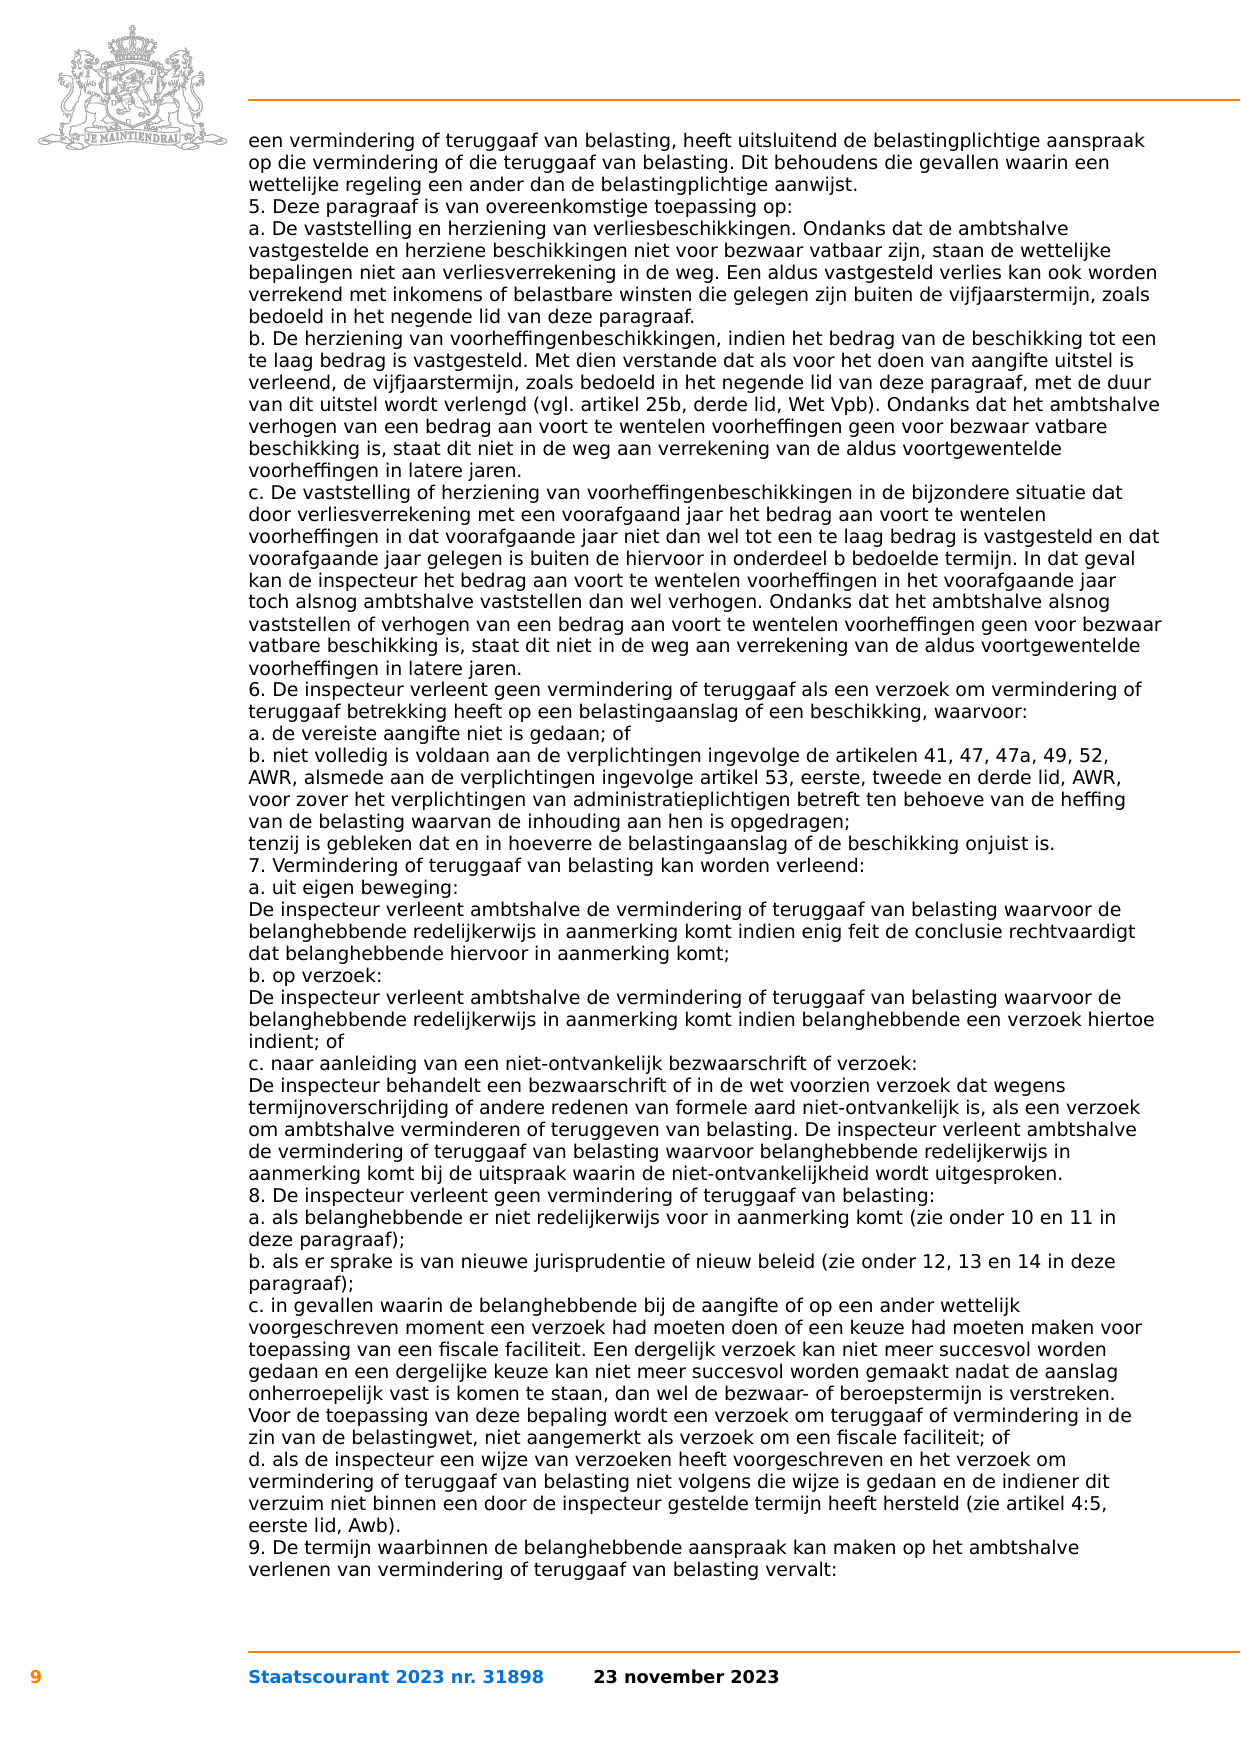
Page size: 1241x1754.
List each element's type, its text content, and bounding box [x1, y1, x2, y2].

text a. De vaststelling en herziening van verliesbeschikkingen. Ondanks dat de ambtshalve vastgestelde en herziene beschikkingen niet voor bezwaar vatbaar zijn, staan de wettelijke bepalingen niet aan verliesverrekening in de weg. Een aldus vastgesteld verlies kan ook worden verrekend met inkomens of belastbare winsten die gelegen zijn buiten de vijfjaarstermijn, zoals bedoeld in het negende lid van deze paragraaf. [248, 218, 1163, 328]
text b. als er sprake is van nieuwe jurisprudentie of nieuw beleid (zie onder 12, 13 en 14 in deze paragraaf); [248, 1251, 1163, 1295]
picture [38, 25, 227, 150]
text 8. De inspecteur verleent geen vermindering of teruggaaf van belasting: [248, 1185, 1163, 1207]
text d. als de inspecteur een wijze van verzoeken heeft voorgeschreven en het verzoek om vermindering of teruggaaf van belasting niet volgens die wijze is gedaan en de indiener dit verzuim niet binnen een door de inspecteur gestelde termijn heeft hersteld (zie artikel 4:5, eerste lid, Awb). [248, 1449, 1163, 1537]
text De inspecteur verleent ambtshalve de vermindering of teruggaaf van belasting waarvoor de belanghebbende redelijkerwijs in aanmerking komt indien belanghebbende een verzoek hiertoe indient; of [248, 987, 1163, 1053]
text De inspecteur behandelt een bezwaarschrift of in de wet voorzien verzoek dat wegens termijnoverschrijding of andere redenen van formele aard niet-ontvankelijk is, als een verzoek om ambtshalve verminderen of teruggeven van belasting. De inspecteur verleent ambtshalve de vermindering of teruggaaf van belasting waarvoor belanghebbende redelijkerwijs in aanmerking komt bij de uitspraak waarin de niet-ontvankelijkheid wordt uitgesproken. [248, 1075, 1163, 1185]
text 9. De termijn waarbinnen de belanghebbende aanspraak kan maken op het ambtshalve verlenen van vermindering of teruggaaf van belasting vervalt: [248, 1537, 1163, 1581]
text De inspecteur verleent ambtshalve de vermindering of teruggaaf van belasting waarvoor de belanghebbende redelijkerwijs in aanmerking komt indien enig feit de conclusie rechtvaardigt dat belanghebbende hiervoor in aanmerking komt; [248, 899, 1163, 965]
text a. de vereiste aangifte niet is gedaan; of [248, 723, 1163, 745]
text een vermindering of teruggaaf van belasting, heeft uitsluitend de belastingplichtige aanspraak op die vermindering of die teruggaaf van belasting. Dit behoudens die gevallen waarin een wettelijke regeling een ander dan de belastingplichtige aanwijst. [248, 130, 1163, 196]
text b. op verzoek: [248, 965, 1163, 987]
text a. als belanghebbende er niet redelijkerwijs voor in aanmerking komt (zie onder 10 en 11 in deze paragraaf); [248, 1207, 1163, 1251]
text 5. Deze paragraaf is van overeenkomstige toepassing op: [248, 196, 1163, 218]
text 6. De inspecteur verleent geen vermindering of teruggaaf als een verzoek om vermindering of teruggaaf betrekking heeft op een belastingaanslag of een beschikking, waarvoor: [248, 679, 1163, 723]
text b. niet volledig is voldaan aan de verplichtingen ingevolge de artikelen 41, 47, 47a, 49, 52, AWR, alsmede aan de verplichtingen ingevolge artikel 53, eerste, tweede en derde lid, AWR, voor zover het verplichtingen van administratieplichtigen betreft ten behoeve van de heffing van de belasting waarvan de inhouding aan hen is opgedragen; [248, 745, 1163, 833]
text c. De vaststelling of herziening van voorheffingenbeschikkingen in de bijzondere situatie dat door verliesverrekening met een voorafgaand jaar het bedrag aan voort te wentelen voorheffingen in dat voorafgaande jaar niet dan wel tot een te laag bedrag is vastgesteld en dat voorafgaande jaar gelegen is buiten de hiervoor in onderdeel b bedoelde termijn. In dat geval kan de inspecteur het bedrag aan voort te wentelen voorheffingen in het voorafgaande jaar toch alsnog ambtshalve vaststellen dan wel verhogen. Ondanks dat het ambtshalve alsnog vaststellen of verhogen van een bedrag aan voort te wentelen voorheffingen geen voor bezwaar vatbare beschikking is, staat dit niet in de weg aan verrekening van de aldus voortgewentelde voorheffingen in latere jaren. [248, 482, 1163, 679]
text tenzij is gebleken dat en in hoeverre de belastingaanslag of de beschikking onjuist is. [248, 833, 1163, 855]
text 7. Vermindering of teruggaaf van belasting kan worden verleend: [248, 855, 1163, 877]
text a. uit eigen beweging: [248, 877, 1163, 899]
text c. naar aanleiding van een niet-ontvankelijk bezwaarschrift of verzoek: [248, 1053, 1163, 1075]
text c. in gevallen waarin de belanghebbende bij de aangifte of op een ander wettelijk voorgeschreven moment een verzoek had moeten doen of een keuze had moeten maken voor toepassing van een fiscale faciliteit. Een dergelijk verzoek kan niet meer succesvol worden gedaan en een dergelijke keuze kan niet meer succesvol worden gemaakt nadat de aanslag onherroepelijk vast is komen te staan, dan wel de bezwaar- of beroepstermijn is verstreken. Voor de toepassing van deze bepaling wordt een verzoek om teruggaaf of vermindering in de zin van de belastingwet, niet aangemerkt als verzoek om een fiscale faciliteit; of [248, 1295, 1163, 1449]
text b. De herziening van voorheffingenbeschikkingen, indien het bedrag van de beschikking tot een te laag bedrag is vastgesteld. Met dien verstande dat als voor het doen van aangifte uitstel is verleend, de vijfjaarstermijn, zoals bedoeld in het negende lid van deze paragraaf, met de duur van dit uitstel wordt verlengd (vgl. artikel 25b, derde lid, Wet Vpb). Ondanks dat het ambtshalve verhogen van een bedrag aan voort te wentelen voorheffingen geen voor bezwaar vatbare beschikking is, staat dit niet in de weg aan verrekening van de aldus voortgewentelde voorheffingen in latere jaren. [248, 328, 1163, 482]
